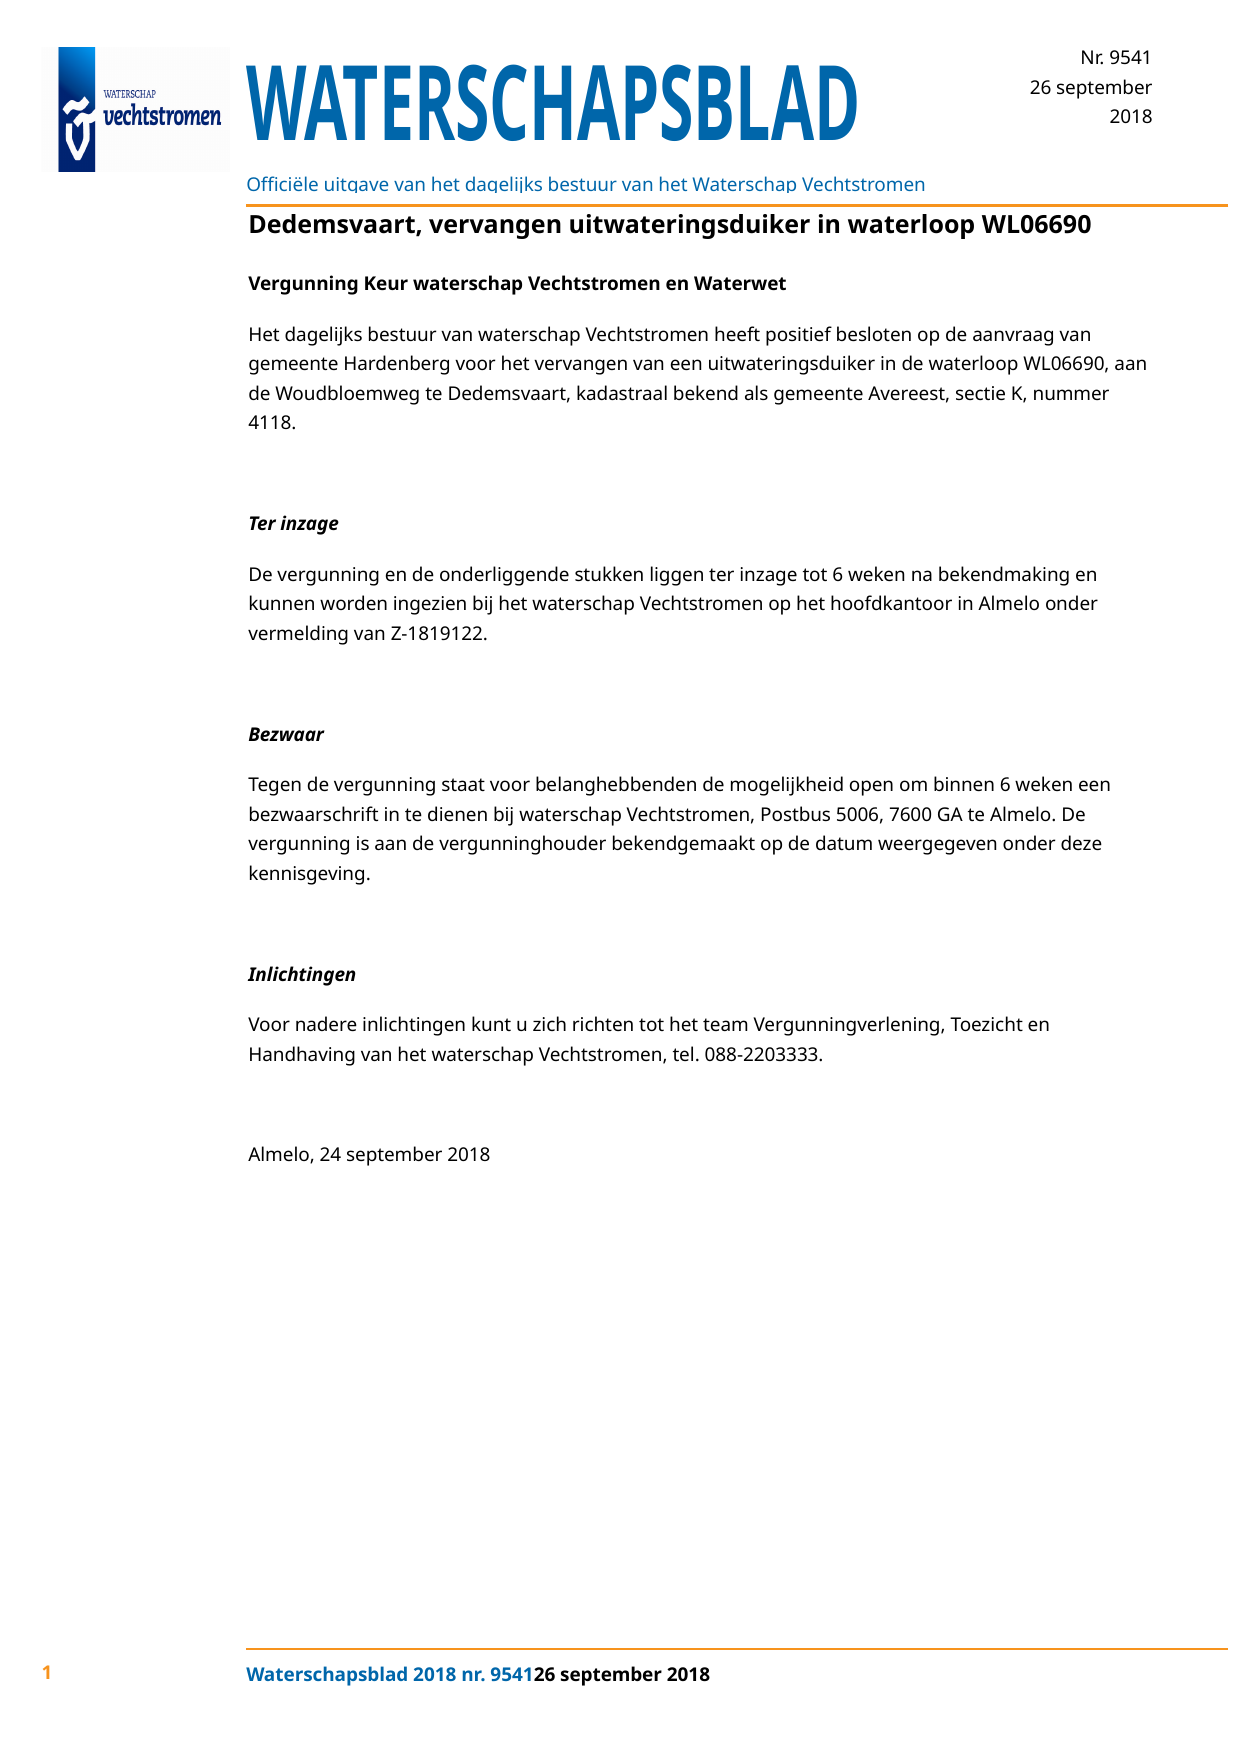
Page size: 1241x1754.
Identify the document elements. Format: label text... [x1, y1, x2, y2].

text Tegen de vergunning staat voor belanghebbenden de mogelijkheid open om binnen 6 weken een bezwaarschrift in te dienen bij waterschap Vechtstromen, Postbus 5006, 7600 GA te Almelo. De vergunning is aan de vergunninghouder bekendgemaakt op de datum weergegeven onder deze kennisgeving. [248, 771, 1152, 886]
text Het dagelijks bestuur van waterschap Vechtstromen heeft positief besloten op de aanvraag van gemeente Hardenberg voor het vervangen van een uitwateringsduiker in de waterloop WL06690, aan de Woudbloemweg te Dedemsvaart, kadastraal bekend als gemeente Avereest, sectie K, nummer 4118. [248, 321, 1152, 435]
text Almelo, 24 september 2018 [248, 1142, 1152, 1167]
picture [41, 47, 231, 172]
text Ter inzage [248, 510, 1152, 536]
text De vergunning en de onderliggende stukken liggen ter inzage tot 6 weken na bekendmaking en kunnen worden ingezien bij het waterschap Vechtstromen op het hoofdkantoor in Almelo onder vermelding van Z-1819122. [248, 561, 1152, 646]
text Voor nadere inlichtingen kunt u zich richten tot het team Vergunningverlening, Toezicht en Handhaving van het waterschap Vechtstromen, tel. 088-2203333. [248, 1011, 1152, 1066]
text Dedemsvaart, vervangen uitwateringsduiker in waterloop WL06690 [248, 207, 1152, 241]
text Vergunning Keur waterschap Vechtstromen en Waterwet [248, 270, 1152, 296]
text Inlichtingen [248, 961, 1152, 986]
text Bezwaar [248, 721, 1152, 746]
